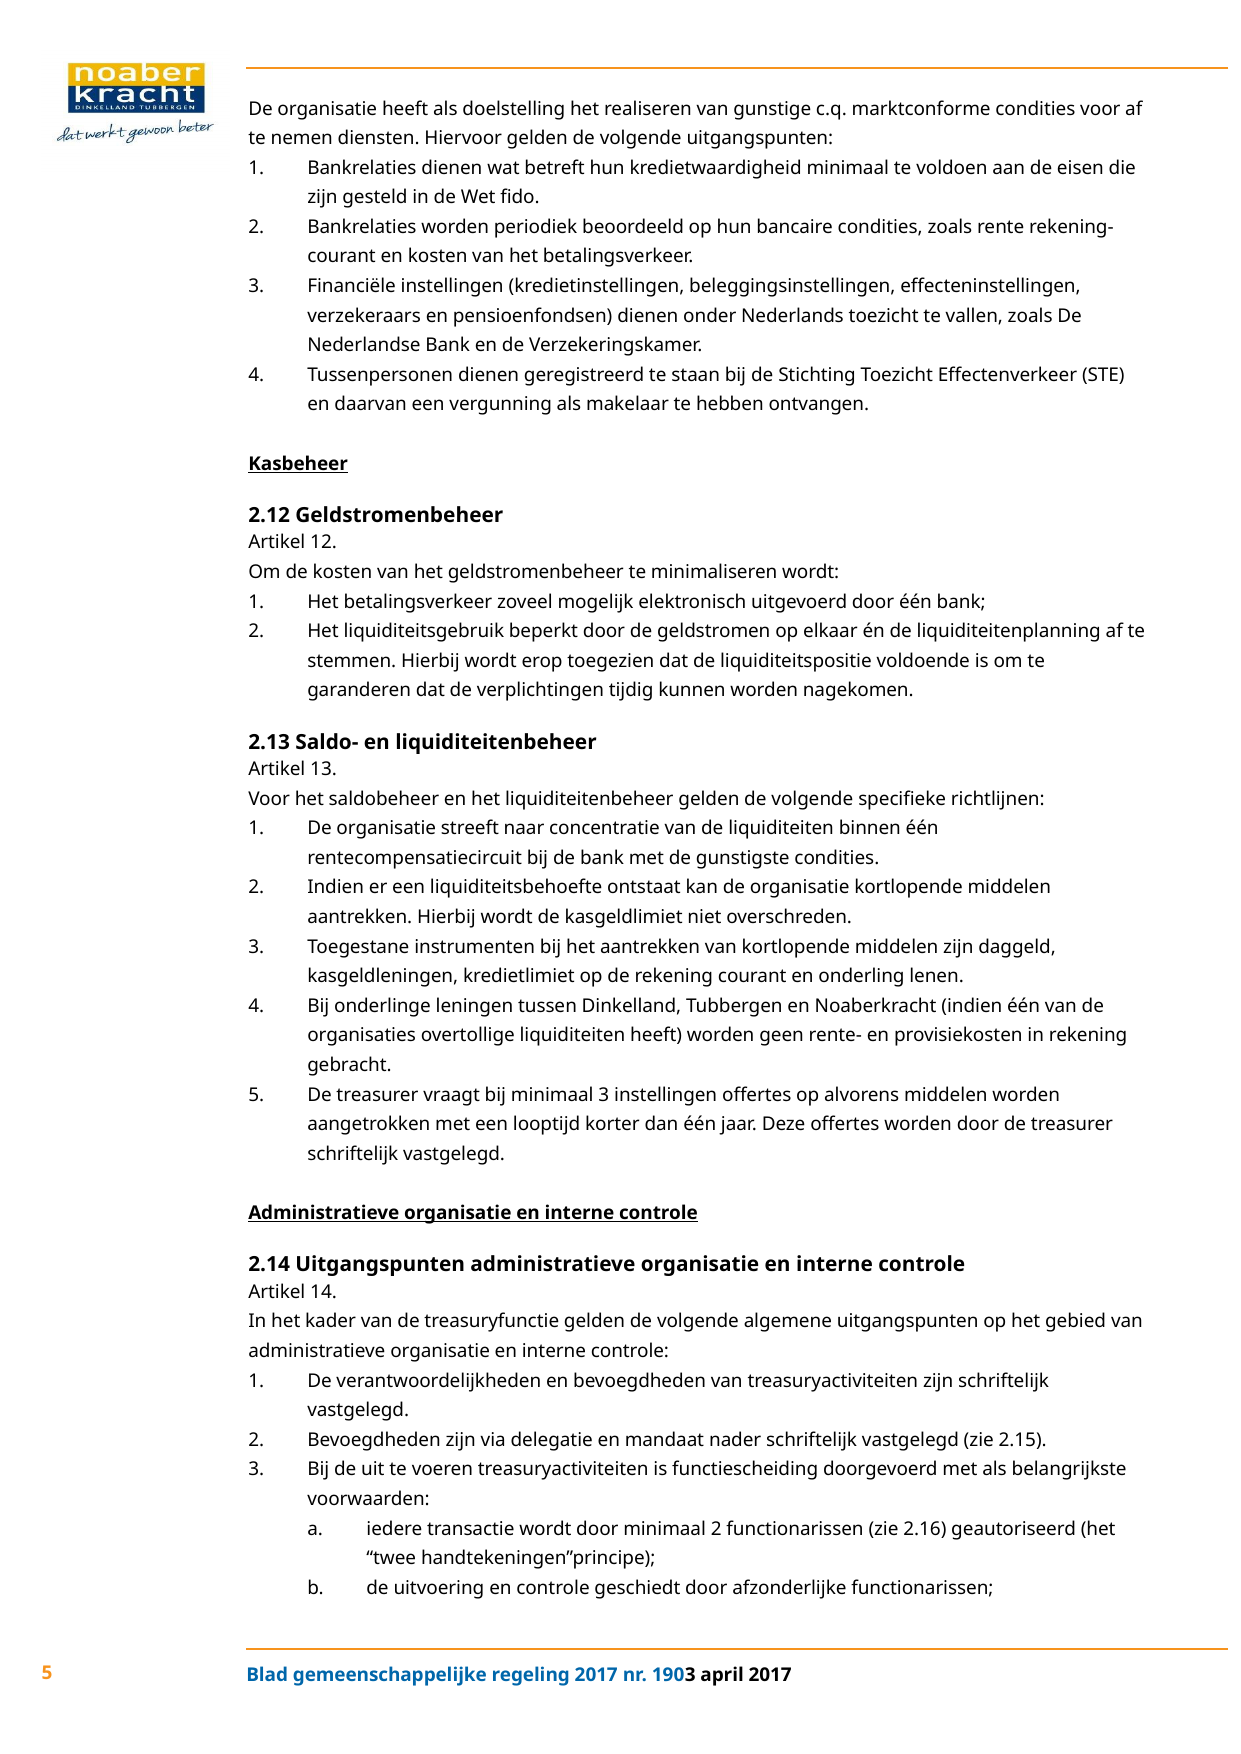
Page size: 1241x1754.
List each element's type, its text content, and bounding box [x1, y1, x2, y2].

text Kasbeheer [248, 450, 1152, 476]
list De organisatie streeft naar concentratie van de liquiditeiten binnen één rentecompensatiecircuit bij de bank met de gunstigste condities. [248, 814, 1152, 870]
list Toegestane instrumenten bij het aantrekken van kortlopende middelen zijn daggeld, kasgeldleningen, kredietlimiet op de rekening courant en onderling lenen. [248, 933, 1152, 988]
list Bevoegdheden zijn via delegatie en mandaat nader schriftelijk vastgelegd (zie 2.15). [248, 1426, 1152, 1452]
list Het liquiditeitsgebruik beperkt door de geldstromen op elkaar én de liquiditeitenplanning af te stemmen. Hierbij wordt erop toegezien dat de liquiditeitspositie voldoende is om te garanderen dat de verplichtingen tijdig kunnen worden nagekomen. [248, 617, 1152, 702]
text Administratieve organisatie en interne controle [248, 1199, 1152, 1225]
text Artikel 13. [248, 755, 1152, 781]
text Om de kosten van het geldstromenbeheer te minimaliseren wordt: [248, 558, 1152, 584]
text De organisatie heeft als doelstelling het realiseren van gunstige c.q. marktconforme condities voor af te nemen diensten. Hiervoor gelden de volgende uitgangspunten: [248, 95, 1152, 150]
picture [41, 47, 231, 172]
text 2.14 Uitgangspunten administratieve organisatie en interne controle [248, 1249, 1152, 1278]
list Bankrelaties dienen wat betreft hun kredietwaardigheid minimaal te voldoen aan de eisen die zijn gesteld in de Wet fido. [248, 154, 1152, 209]
list de uitvoering en controle geschiedt door afzonderlijke functionarissen; [307, 1574, 1152, 1599]
text In het kader van de treasuryfunctie gelden de volgende algemene uitgangspunten op het gebied van administratieve organisatie en interne controle: [248, 1308, 1152, 1363]
list De treasurer vraagt bij minimaal 3 instellingen offertes op alvorens middelen worden aangetrokken met een looptijd korter dan één jaar. Deze offertes worden door de treasurer schriftelijk vastgelegd. [248, 1081, 1152, 1166]
text 2.13 Saldo- en liquiditeitenbeheer [248, 727, 1152, 755]
list Indien er een liquiditeitsbehoefte ontstaat kan de organisatie kortlopende middelen aantrekken. Hierbij wordt de kasgeldlimiet niet overschreden. [248, 874, 1152, 929]
list Bij de uit te voeren treasuryactiviteiten is functiescheiding doorgevoerd met als belangrijkste voorwaarden: [248, 1456, 1152, 1511]
list Bij onderlinge leningen tussen Dinkelland, Tubbergen en Noaberkracht (indien één van de organisaties overtollige liquiditeiten heeft) worden geen rente- en provisiekosten in rekening gebracht. [248, 992, 1152, 1077]
list Tussenpersonen dienen geregistreerd te staan bij de Stichting Toezicht Effectenverkeer (STE) en daarvan een vergunning als makelaar te hebben ontvangen. [248, 361, 1152, 416]
list iedere transactie wordt door minimaal 2 functionarissen (zie 2.16) geautoriseerd (het “twee handtekeningen”principe); [307, 1515, 1152, 1570]
list Financiële instellingen (kredietinstellingen, beleggingsinstellingen, effecteninstellingen, verzekeraars en pensioenfondsen) dienen onder Nederlands toezicht te vallen, zoals De Nederlandse Bank en de Verzekeringskamer. [248, 272, 1152, 357]
text Voor het saldobeheer en het liquiditeitenbeheer gelden de volgende specifieke richtlijnen: [248, 785, 1152, 811]
text Artikel 12. [248, 529, 1152, 554]
list Het betalingsverkeer zoveel mogelijk elektronisch uitgevoerd door één bank; [248, 588, 1152, 613]
text 2.12 Geldstromenbeheer [248, 500, 1152, 529]
list De verantwoordelijkheden en bevoegdheden van treasuryactiviteiten zijn schriftelijk vastgelegd. [248, 1367, 1152, 1422]
list Bankrelaties worden periodiek beoordeeld op hun bancaire condities, zoals rente rekening-courant en kosten van het betalingsverkeer. [248, 213, 1152, 268]
text Artikel 14. [248, 1278, 1152, 1304]
